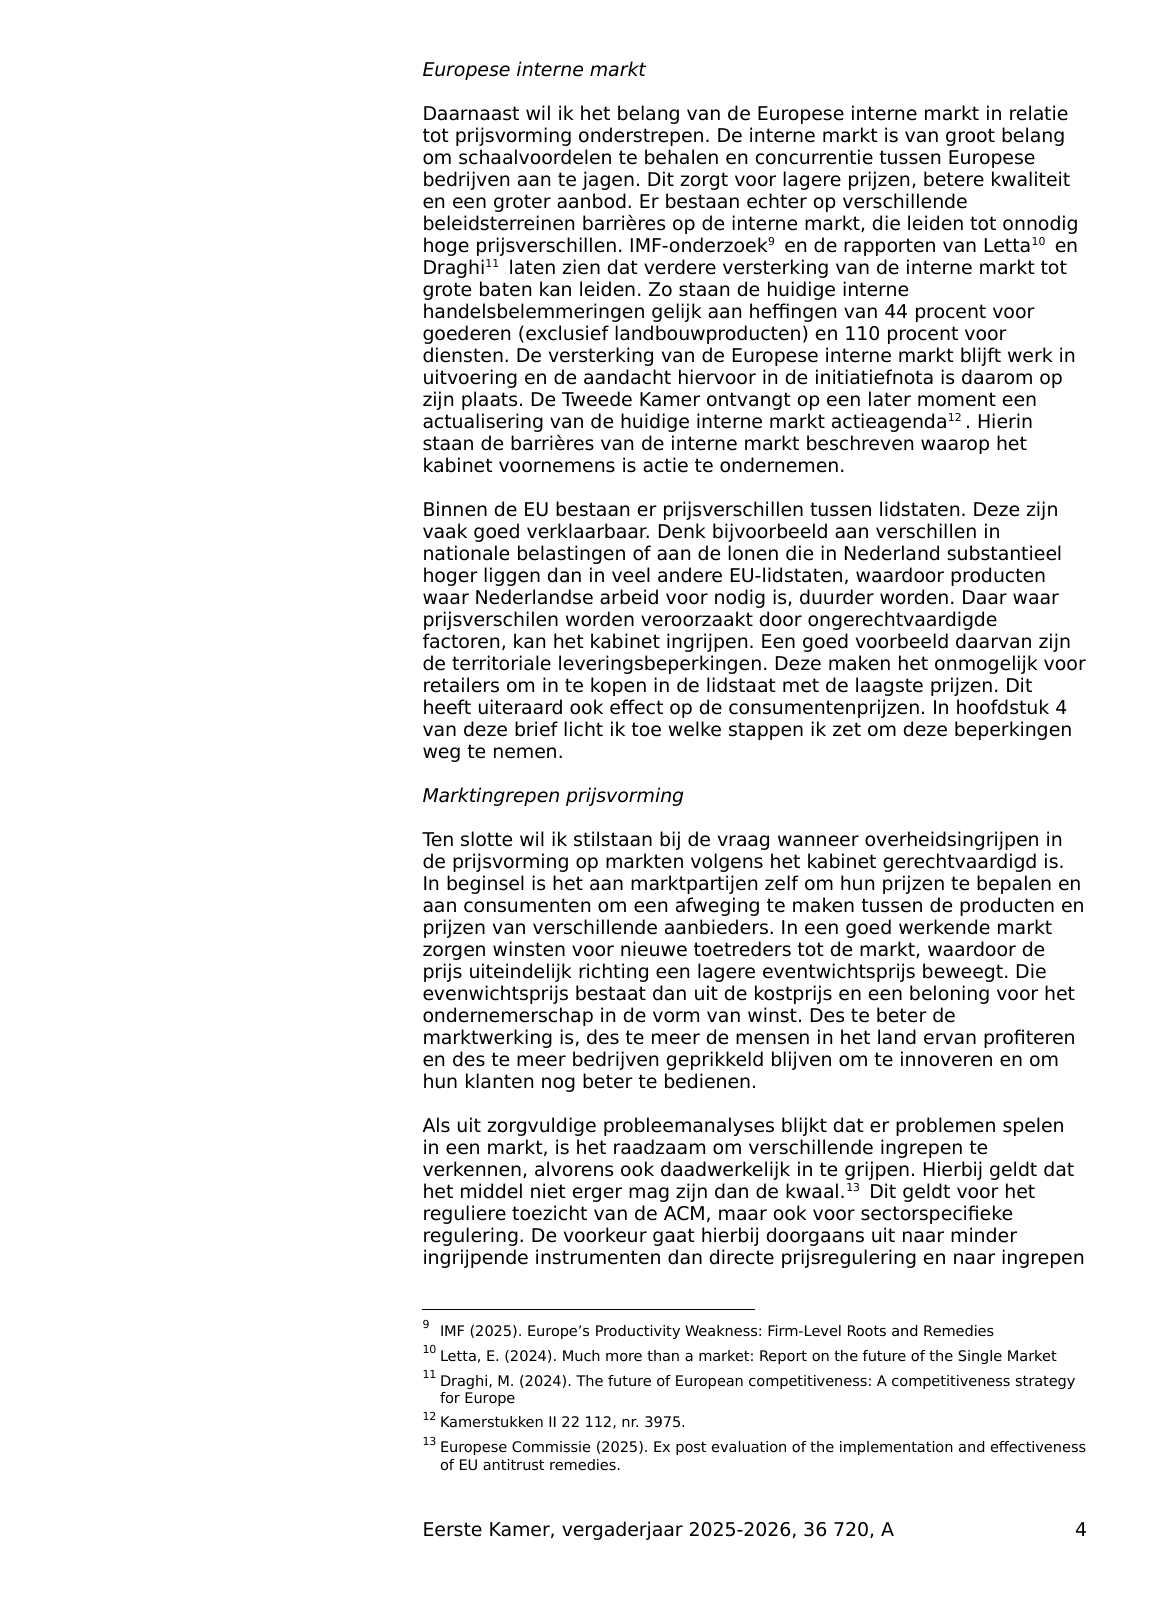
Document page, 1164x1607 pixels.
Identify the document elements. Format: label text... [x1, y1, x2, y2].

subtitle Europese interne markt [422, 59, 1087, 81]
text Draghi, M. (2024). The future of European competitiveness: A competitiveness strategy for Europe [422, 1368, 1087, 1407]
text Ten slotte wil ik stilstaan bij de vraag wanneer overheidsingrijpen in de prijsvorming op markten volgens het kabinet gerechtvaardigd is. In beginsel is het aan marktpartijen zelf om hun prijzen te bepalen en aan consumenten om een afweging te maken tussen de producten en prijzen van verschillende aanbieders. In een goed werkende markt zorgen winsten voor nieuwe toetreders tot de markt, waardoor de prijs uiteindelijk richting een lagere eventwichtsprijs beweegt. Die evenwichtsprijs bestaat dan uit de kostprijs en een beloning voor het ondernemerschap in de vorm van winst. Des te beter de marktwerking is, des te meer de mensen in het land ervan profiteren en des te meer bedrijven geprikkeld blijven om te innoveren en om hun klanten nog beter te bedienen. [422, 829, 1087, 1093]
text Binnen de EU bestaan er prijsverschillen tussen lidstaten. Deze zijn vaak goed verklaarbaar. Denk bijvoorbeeld aan verschillen in nationale belastingen of aan de lonen die in Nederland substantieel hoger liggen dan in veel andere EU-lidstaten, waardoor producten waar Nederlandse arbeid voor nodig is, duurder worden. Daar waar prijsverschilen worden veroorzaakt door ongerechtvaardigde factoren, kan het kabinet ingrijpen. Een goed voorbeeld daarvan zijn de territoriale leveringsbeperkingen. Deze maken het onmogelijk voor retailers om in te kopen in de lidstaat met de laagste prijzen. Dit heeft uiteraard ook effect op de consumentenprijzen. In hoofdstuk 4 van deze brief licht ik toe welke stappen ik zet om deze beperkingen weg te nemen. [422, 499, 1087, 763]
text Als uit zorgvuldige probleemanalyses blijkt dat er problemen spelen in een markt, is het raadzaam om verschillende ingrepen te verkennen, alvorens ook daadwerkelijk in te grijpen. Hierbij geldt dat het middel niet erger mag zijn dan de kwaal. Dit geldt voor het reguliere toezicht van de ACM, maar ook voor sectorspecifieke regulering. De voorkeur gaat hierbij doorgaans uit naar minder ingrijpende instrumenten dan directe prijsregulering en naar ingrepen [422, 1115, 1087, 1269]
text IMF (2025). Europe’s Productivity Weakness: Firm-Level Roots and Remedies [422, 1318, 1087, 1341]
text Kamerstukken II 22 112, nr. 3975. [422, 1410, 1087, 1432]
subtitle Marktingrepen prijsvorming [422, 785, 1087, 807]
text Letta, E. (2024). Much more than a market: Report on the future of the Single Market [422, 1343, 1087, 1366]
text Europese Commissie (2025). Ex post evaluation of the implementation and effectiveness of EU antitrust remedies. [422, 1435, 1087, 1474]
text Daarnaast wil ik het belang van de Europese interne markt in relatie tot prijsvorming onderstrepen. De interne markt is van groot belang om schaalvoordelen te behalen en concurrentie tussen Europese bedrijven aan te jagen. Dit zorgt voor lagere prijzen, betere kwaliteit en een groter aanbod. Er bestaan echter op verschillende beleidsterreinen barrières op de interne markt, die leiden tot onnodig hoge prijsverschillen. IMF-onderzoek en de rapporten van Letta en Draghi laten zien dat verdere versterking van de interne markt tot grote baten kan leiden. Zo staan de huidige interne handelsbelemmeringen gelijk aan heffingen van 44 procent voor goederen (exclusief landbouwproducten) en 110 procent voor diensten. De versterking van de Europese interne markt blijft werk in uitvoering en de aandacht hiervoor in de initiatiefnota is daarom op zijn plaats. De Tweede Kamer ontvangt op een later moment een actualisering van de huidige interne markt actieagenda. Hierin staan de barrières van de interne markt beschreven waarop het kabinet voornemens is actie te ondernemen. [422, 103, 1087, 477]
